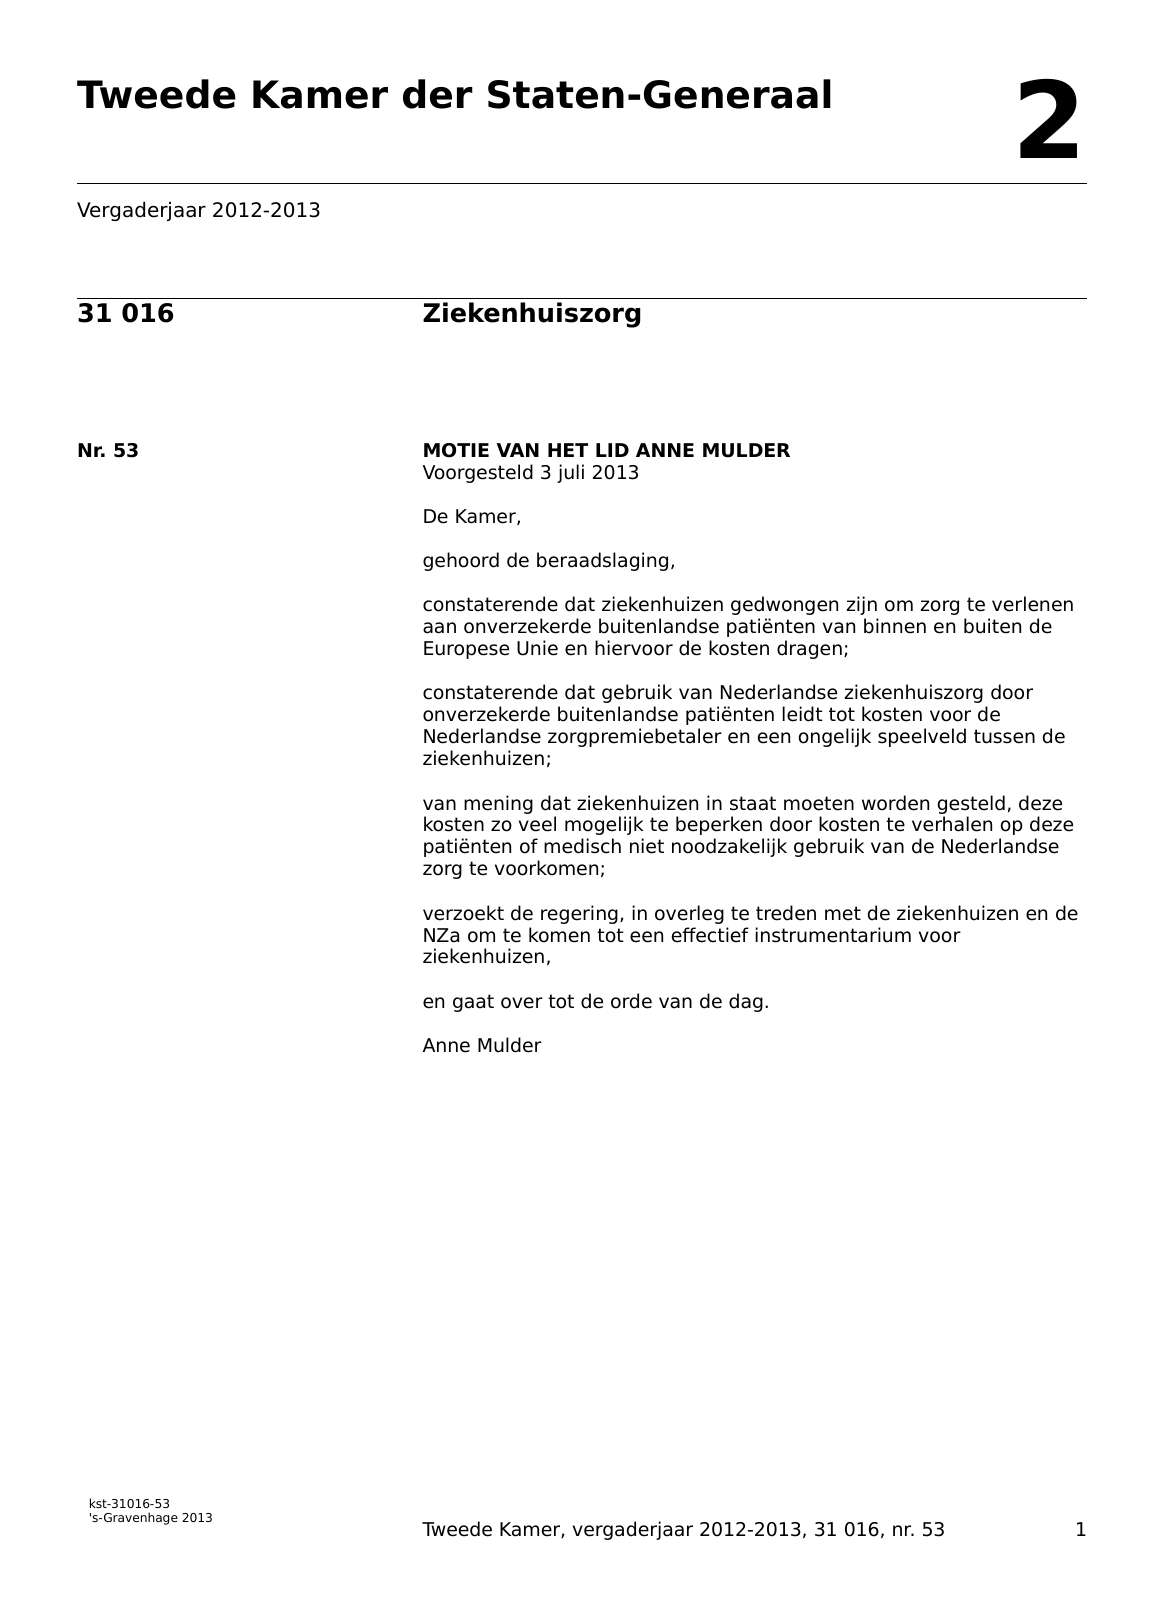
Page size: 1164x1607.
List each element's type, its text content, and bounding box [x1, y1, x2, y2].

text 's-Gravenhage 2013 [88, 1511, 323, 1525]
table_header Tweede Kamer der Staten-Generaal [77, 59, 886, 183]
text verzoekt de regering, in overleg te treden met de ziekenhuizen en de NZa om te komen tot een effectief instrumentarium voor ziekenhuizen, [422, 902, 1087, 968]
text gehoord de beraadslaging, [422, 550, 1087, 572]
text Voorgesteld 3 juli 2013 [422, 462, 1087, 484]
table_cell Vergaderjaar 2012-2013 [77, 184, 1087, 298]
text Anne Mulder [422, 1035, 1087, 1057]
text constaterende dat ziekenhuizen gedwongen zijn om zorg te verlenen aan onverzekerde buitenlandse patiënten van binnen en buiten de Europese Unie en hiervoor de kosten dragen; [422, 594, 1087, 660]
text kst-31016-53 [88, 1497, 323, 1511]
subtitle Nr. 53 MOTIE VAN HET LID ANNE MULDER [77, 440, 1087, 462]
text constaterende dat gebruik van Nederlandse ziekenhuiszorg door onverzekerde buitenlandse patiënten leidt tot kosten voor de Nederlandse zorgpremiebetaler en een ongelijk speelveld tussen de ziekenhuizen; [422, 682, 1087, 770]
subtitle 31 016 Ziekenhuiszorg [77, 299, 1087, 329]
text De Kamer, [422, 506, 1087, 528]
text van mening dat ziekenhuizen in staat moeten worden gesteld, deze kosten zo veel mogelijk te beperken door kosten te verhalen op deze patiënten of medisch niet noodzakelijk gebruik van de Nederlandse zorg te voorkomen; [422, 792, 1087, 880]
table_header 2 [886, 59, 1087, 183]
text en gaat over tot de orde van de dag. [422, 991, 1087, 1013]
